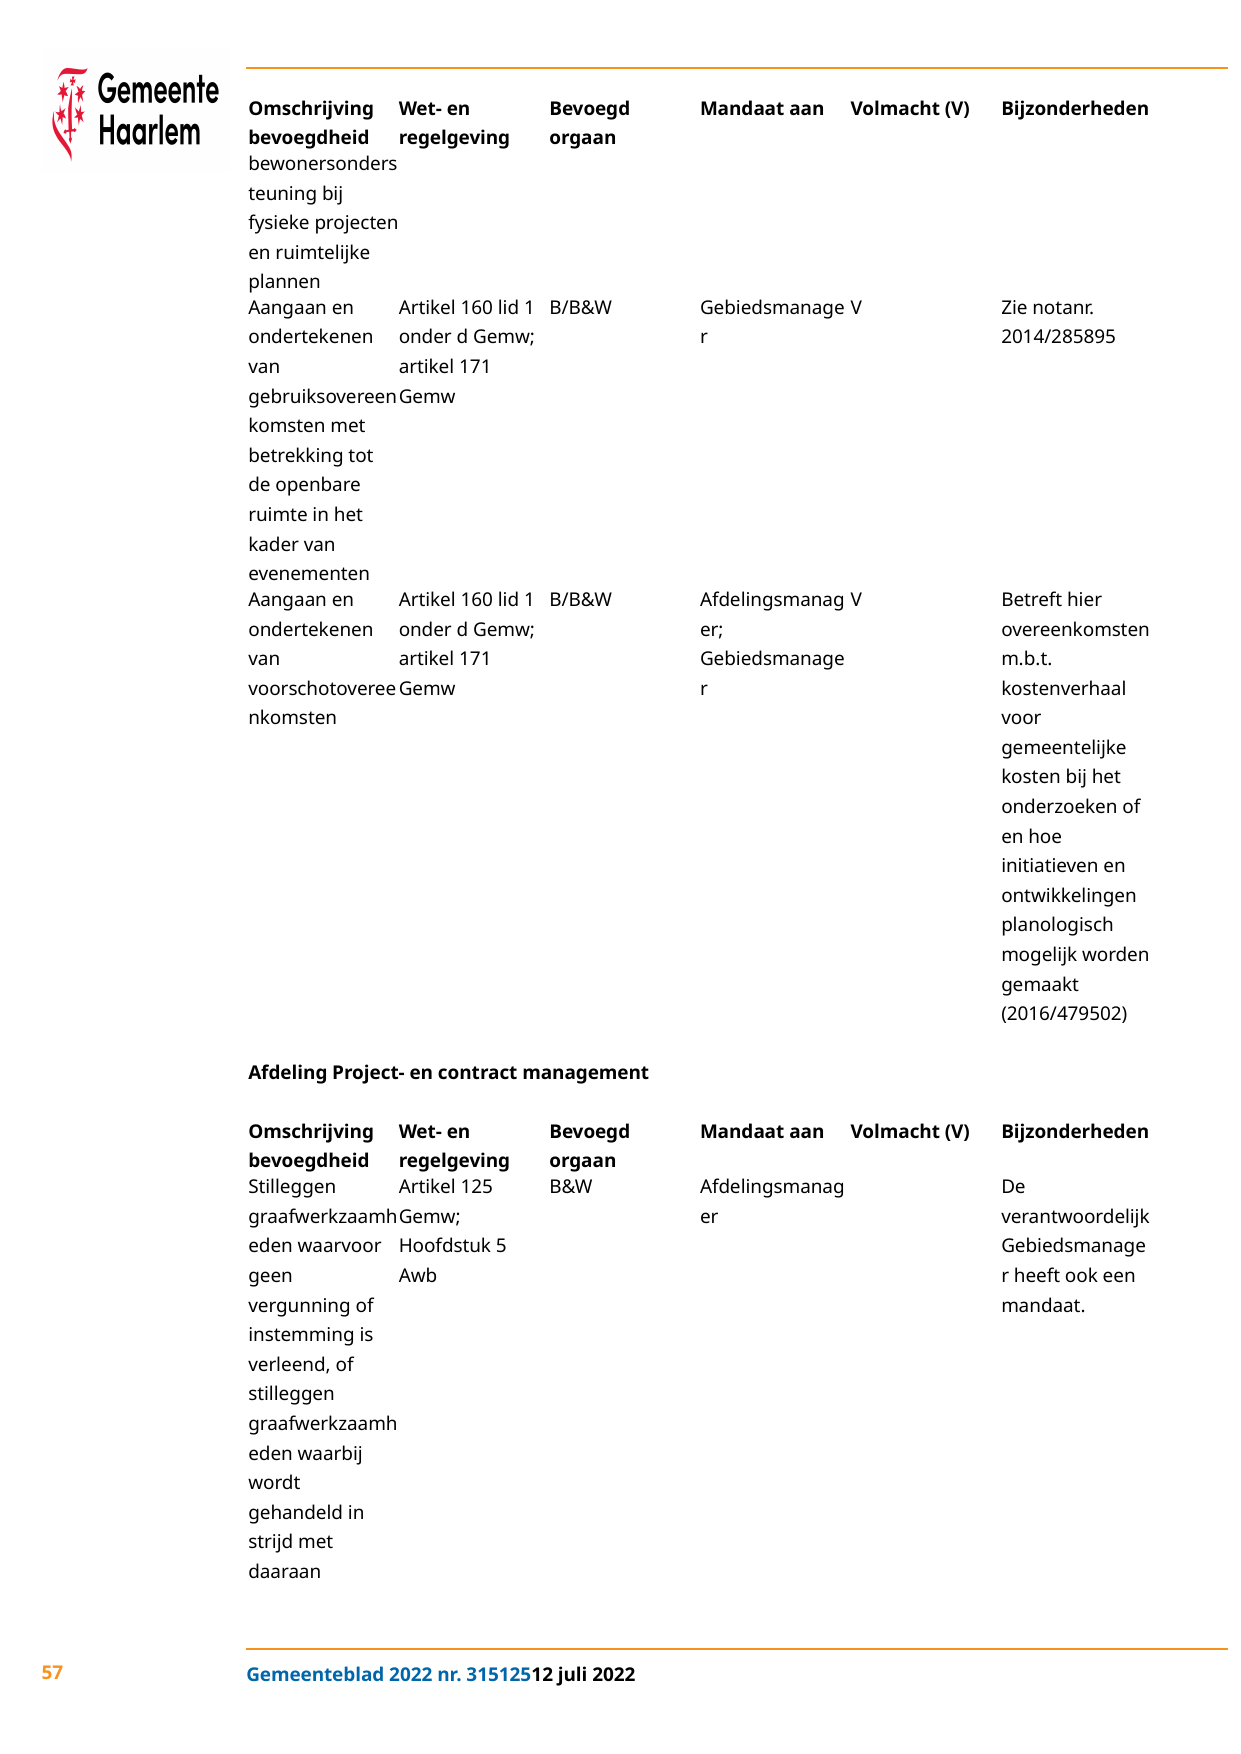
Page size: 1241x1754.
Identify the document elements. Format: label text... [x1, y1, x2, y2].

table_cell [1001, 150, 1152, 294]
table_cell Artikel 160 lid 1 onder d Gemw; artikel 171 Gemw [399, 294, 549, 586]
table_cell Stilleggen graafwerkzaamheden waarvoor geen vergunning of instemming is verleend, of stilleggen graafwerkzaamheden waarbij wordt gehandeld in strijd met daaraan [248, 1174, 398, 1584]
table_cell Artikel 160 lid 1 onder d Gemw; artikel 171 Gemw [399, 586, 549, 1026]
table_header Bevoegd orgaan [549, 95, 700, 150]
table_header Bijzonderheden [1001, 1118, 1152, 1173]
picture [41, 47, 231, 172]
table_header Mandaat aan [700, 1118, 850, 1173]
table_cell Artikel 125 Gemw; Hoofdstuk 5 Awb [399, 1174, 549, 1584]
table_cell Afdelingsmanager; Gebiedsmanager [700, 586, 850, 1026]
table_header Omschrijving bevoegdheid [248, 95, 398, 150]
table_cell [850, 150, 1001, 294]
table_cell B/B&W [549, 586, 700, 1026]
table_header Wet- en regelgeving [399, 1118, 549, 1173]
table_cell Betreft hier overeenkomsten m.b.t. kostenverhaal voor gemeentelijke kosten bij het onderzoeken of en hoe initiatieven en ontwikkelingen planologisch mogelijk worden gemaakt (2016/479502) [1001, 586, 1152, 1026]
table_header Wet- en regelgeving [399, 95, 549, 150]
table_cell Aangaan en ondertekenen van gebruiksovereenkomsten met betrekking tot de openbare ruimte in het kader van evenementen [248, 294, 398, 586]
table_cell bewonersondersteuning bij fysieke projecten en ruimtelijke plannen [248, 150, 398, 294]
table_cell B/B&W [549, 294, 700, 586]
table_cell [549, 150, 700, 294]
table_cell Zie notanr. 2014/285895 [1001, 294, 1152, 586]
table_cell Aangaan en ondertekenen van voorschotovereenkomsten [248, 586, 398, 1026]
table_header Bijzonderheden [1001, 95, 1152, 150]
text Afdeling Project- en contract management [248, 1059, 1152, 1084]
table_header Mandaat aan [700, 95, 850, 150]
table_cell [700, 150, 850, 294]
table_cell [850, 1174, 1001, 1584]
table_cell De verantwoordelijk Gebiedsmanager heeft ook een mandaat. [1001, 1174, 1152, 1584]
table_cell Gebiedsmanager [700, 294, 850, 586]
table_header Omschrijving bevoegdheid [248, 1118, 398, 1173]
table_cell B&W [549, 1174, 700, 1584]
table_cell V [850, 294, 1001, 586]
table_cell Afdelingsmanager [700, 1174, 850, 1584]
table_header Volmacht (V) [850, 1118, 1001, 1173]
table_header Volmacht (V) [850, 95, 1001, 150]
table_header Bevoegd orgaan [549, 1118, 700, 1173]
table_cell [399, 150, 549, 294]
table_cell V [850, 586, 1001, 1026]
